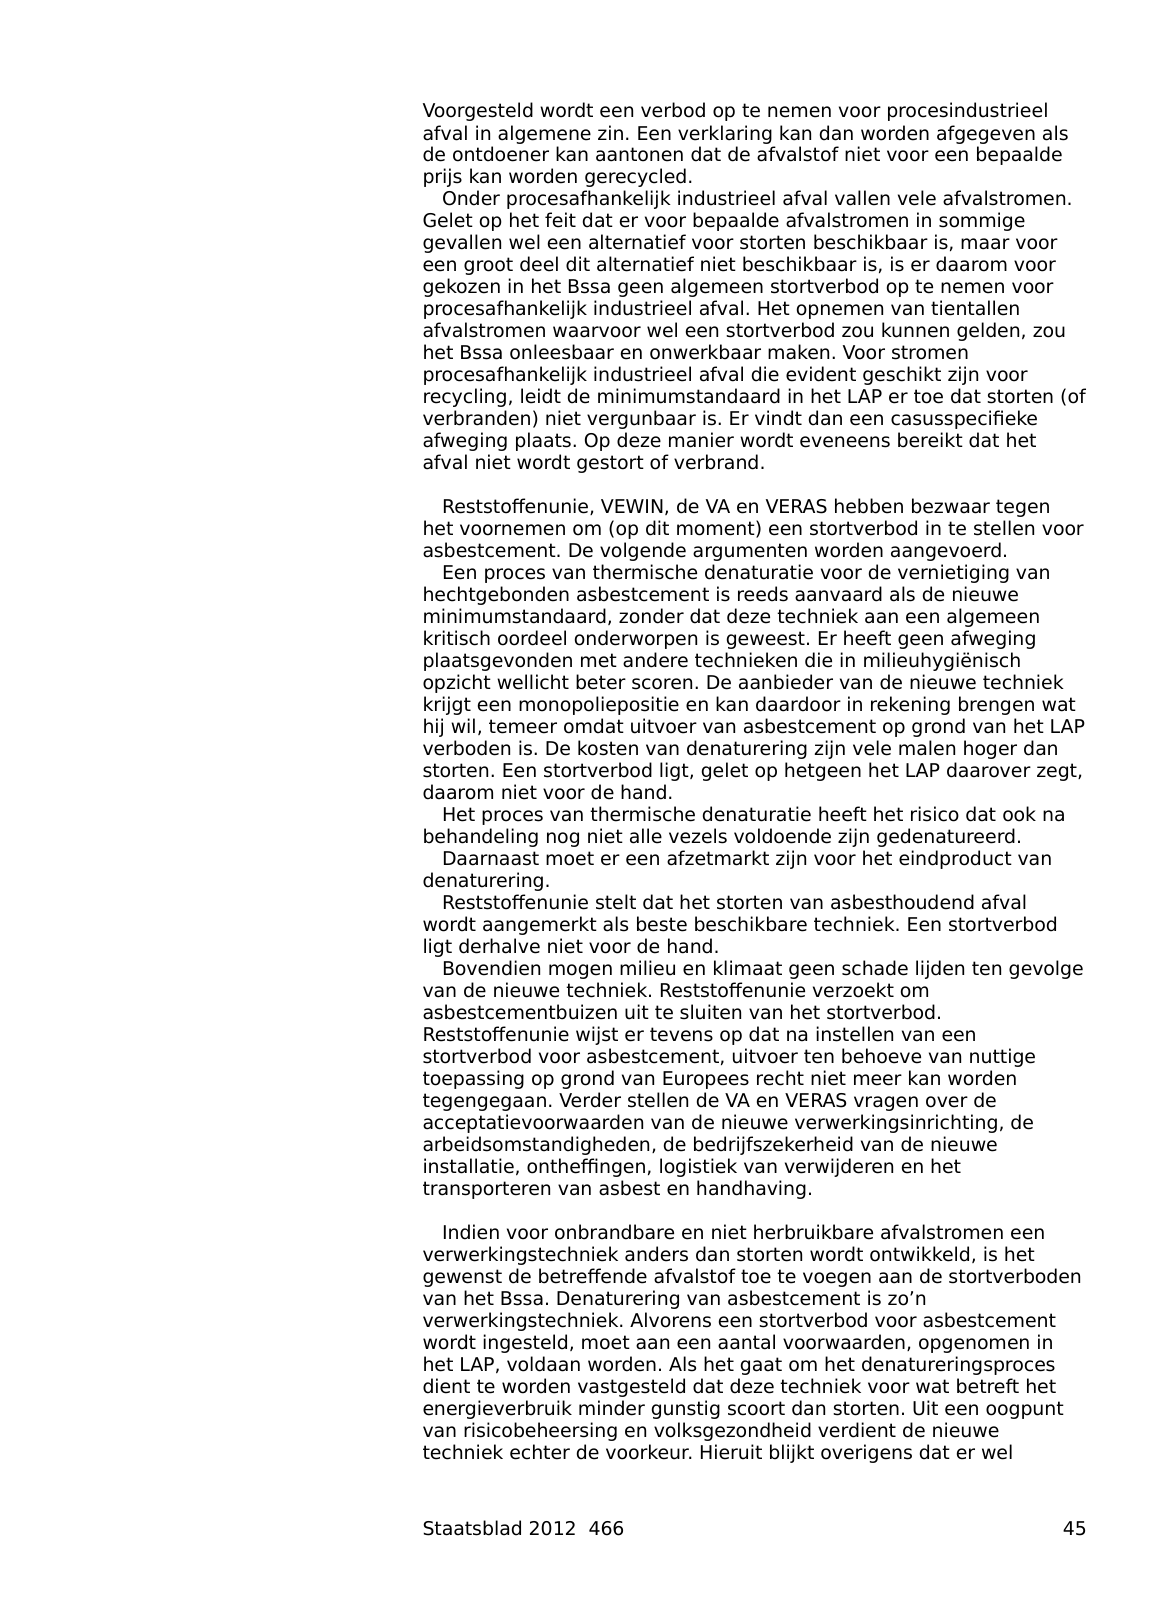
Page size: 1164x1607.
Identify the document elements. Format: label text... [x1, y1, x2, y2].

text Een proces van thermische denaturatie voor de vernietiging van hechtgebonden asbestcement is reeds aanvaard als de nieuwe minimumstandaard, zonder dat deze techniek aan een algemeen kritisch oordeel onderworpen is geweest. Er heeft geen afweging plaatsgevonden met andere technieken die in milieuhygiënisch opzicht wellicht beter scoren. De aanbieder van de nieuwe techniek krijgt een monopoliepositie en kan daardoor in rekening brengen wat hij wil, temeer omdat uitvoer van asbestcement op grond van het LAP verboden is. De kosten van denaturering zijn vele malen hoger dan storten. Een stortverbod ligt, gelet op hetgeen het LAP daarover zegt, daarom niet voor de hand. [422, 562, 1087, 804]
text Daarnaast moet er een afzetmarkt zijn voor het eindproduct van denaturering. [422, 848, 1087, 892]
text Onder procesafhankelijk industrieel afval vallen vele afvalstromen. Gelet op het feit dat er voor bepaalde afvalstromen in sommige gevallen wel een alternatief voor storten beschikbaar is, maar voor een groot deel dit alternatief niet beschikbaar is, is er daarom voor gekozen in het Bssa geen algemeen stortverbod op te nemen voor procesafhankelijk industrieel afval. Het opnemen van tientallen afvalstromen waarvoor wel een stortverbod zou kunnen gelden, zou het Bssa onleesbaar en onwerkbaar maken. Voor stromen procesafhankelijk industrieel afval die evident geschikt zijn voor recycling, leidt de minimumstandaard in het LAP er toe dat storten (of verbranden) niet vergunbaar is. Er vindt dan een casusspecifieke afweging plaats. Op deze manier wordt eveneens bereikt dat het afval niet wordt gestort of verbrand. [422, 188, 1087, 474]
text Reststoffenunie stelt dat het storten van asbesthoudend afval wordt aangemerkt als beste beschikbare techniek. Een stortverbod ligt derhalve niet voor de hand. [422, 892, 1087, 958]
text Reststoffenunie, VEWIN, de VA en VERAS hebben bezwaar tegen het voornemen om (op dit moment) een stortverbod in te stellen voor asbestcement. De volgende argumenten worden aangevoerd. [422, 496, 1087, 562]
text Indien voor onbrandbare en niet herbruikbare afvalstromen een verwerkingstechniek anders dan storten wordt ontwikkeld, is het gewenst de betreffende afvalstof toe te voegen aan de stortverboden van het Bssa. Denaturering van asbestcement is zo’n verwerkingstechniek. Alvorens een stortverbod voor asbestcement wordt ingesteld, moet aan een aantal voorwaarden, opgenomen in het LAP, voldaan worden. Als het gaat om het denatureringsproces dient te worden vastgesteld dat deze techniek voor wat betreft het energieverbruik minder gunstig scoort dan storten. Uit een oogpunt van risicobeheersing en volksgezondheid verdient de nieuwe techniek echter de voorkeur. Hieruit blijkt overigens dat er wel [422, 1222, 1087, 1463]
text Bovendien mogen milieu en klimaat geen schade lijden ten gevolge van de nieuwe techniek. Reststoffenunie verzoekt om asbestcementbuizen uit te sluiten van het stortverbod. Reststoffenunie wijst er tevens op dat na instellen van een stortverbod voor asbestcement, uitvoer ten behoeve van nuttige toepassing op grond van Europees recht niet meer kan worden tegengegaan. Verder stellen de VA en VERAS vragen over de acceptatievoorwaarden van de nieuwe verwerkingsinrichting, de arbeidsomstandigheden, de bedrijfszekerheid van de nieuwe installatie, ontheffingen, logistiek van verwijderen en het transporteren van asbest en handhaving. [422, 958, 1087, 1199]
text Het proces van thermische denaturatie heeft het risico dat ook na behandeling nog niet alle vezels voldoende zijn gedenatureerd. [422, 804, 1087, 848]
text Voorgesteld wordt een verbod op te nemen voor procesindustrieel afval in algemene zin. Een verklaring kan dan worden afgegeven als de ontdoener kan aantonen dat de afvalstof niet voor een bepaalde prijs kan worden gerecycled. [422, 100, 1087, 188]
